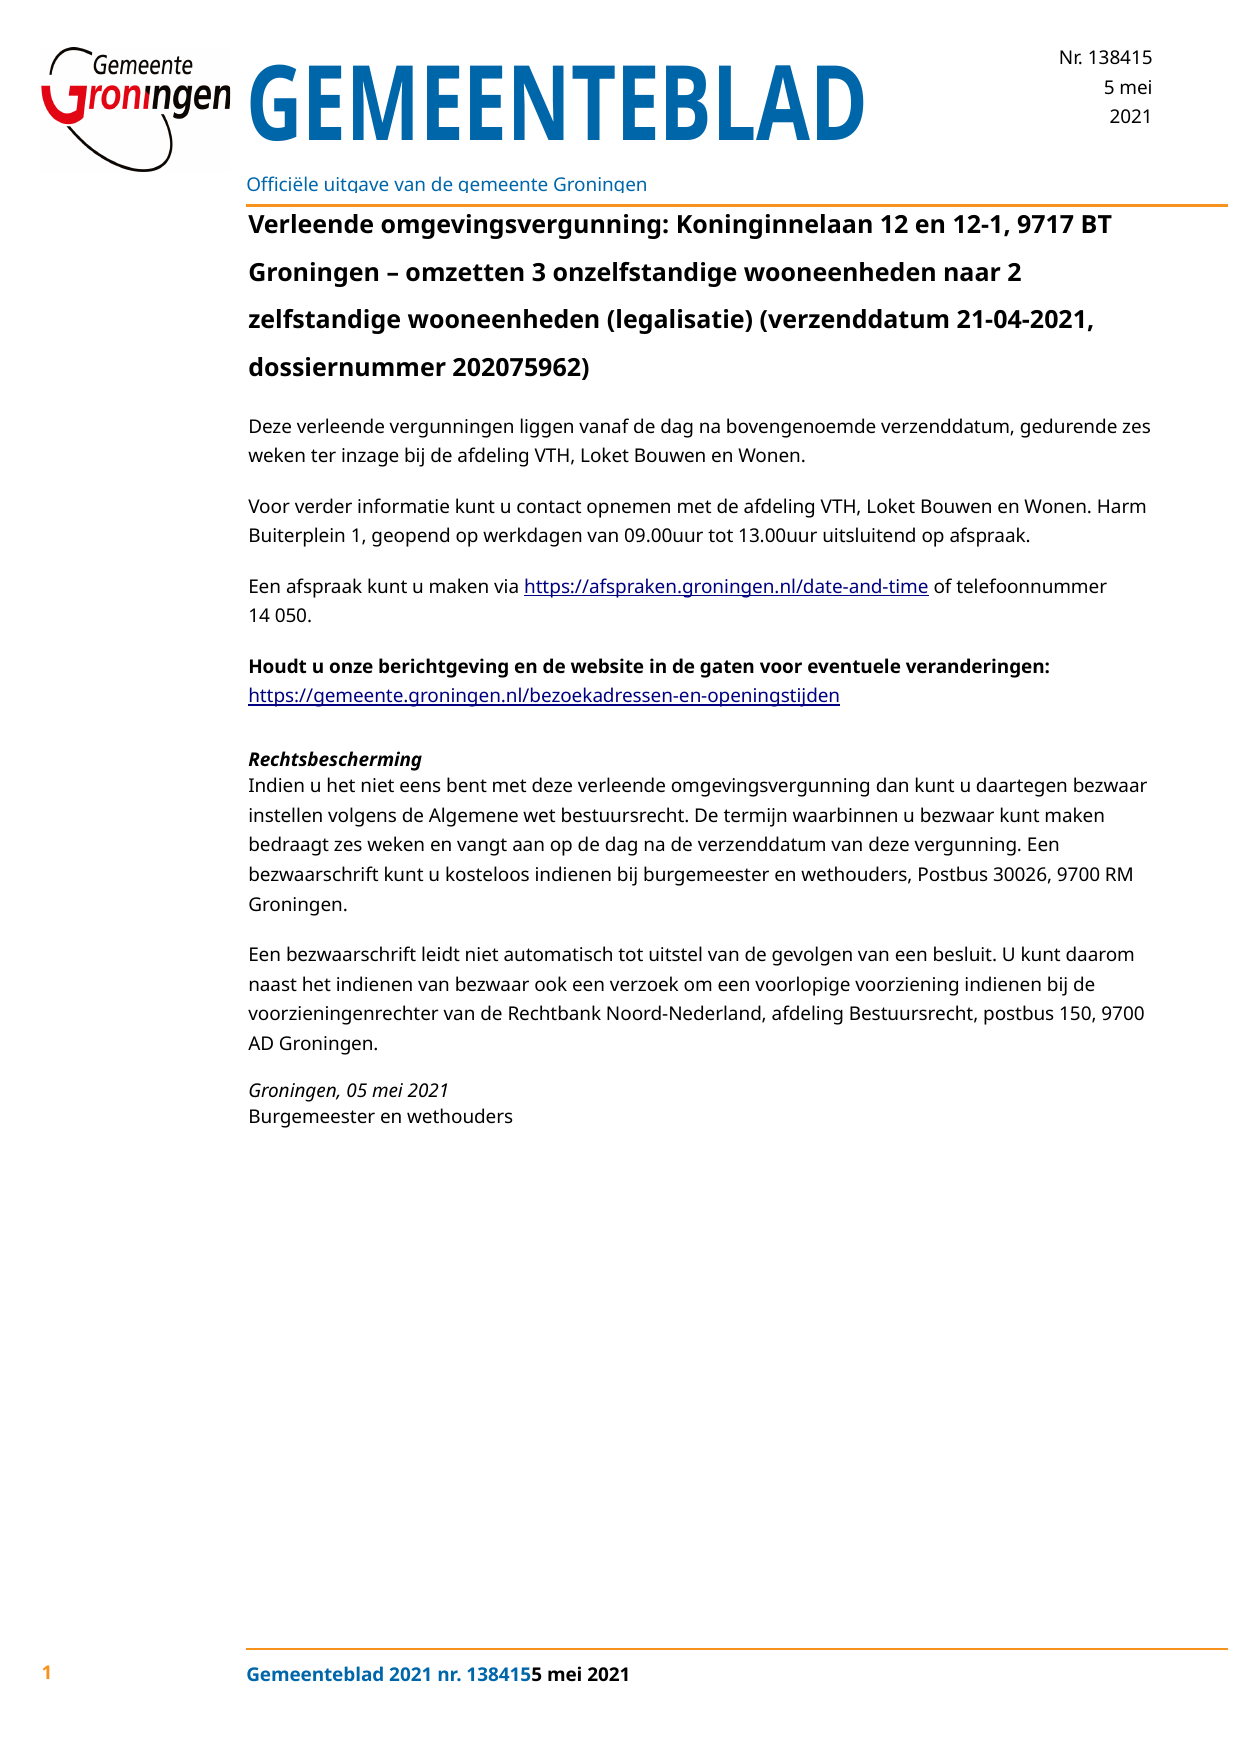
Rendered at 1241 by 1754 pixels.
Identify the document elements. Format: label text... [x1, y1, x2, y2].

text Burgemeester en wethouders [248, 1103, 1152, 1129]
text Voor verder informatie kunt u contact opnemen met de afdeling VTH, Loket Bouwen en Wonen. Harm Buiterplein 1, geopend op werkdagen van 09.00uur tot 13.00uur uitsluitend op afspraak. [248, 493, 1152, 548]
text Een afspraak kunt u maken via https://afspraken.groningen.nl/date-and-time of telefoonnummer 14 050. [248, 573, 1152, 628]
text Een bezwaarschrift leidt niet automatisch tot uitstel van de gevolgen van een besluit. U kunt daarom naast het indienen van bezwaar ook een verzoek om een voorlopige voorziening indienen bij de voorzieningenrechter van de Rechtbank Noord-Nederland, afdeling Bestuursrecht, postbus 150, 9700 AD Groningen. [248, 941, 1152, 1056]
text Indien u het niet eens bent met deze verleende omgevingsvergunning dan kunt u daartegen bezwaar instellen volgens de Algemene wet bestuursrecht. De termijn waarbinnen u bezwaar kunt maken bedraagt zes weken en vangt aan op de dag na de verzenddatum van deze vergunning. Een bezwaarschrift kunt u kosteloos indienen bij burgemeester en wethouders, Postbus 30026, 9700 RM Groningen. [248, 772, 1152, 916]
text Deze verleende vergunningen liggen vanaf de dag na bovengenoemde verzenddatum, gedurende zes weken ter inzage bij de afdeling VTH, Loket Bouwen en Wonen. [248, 413, 1152, 468]
text Rechtsbescherming [248, 747, 1152, 772]
text Houdt u onze berichtgeving en de website in de gaten voor eventuele veranderingen: https://gemeente.groningen.nl/bezoekadressen-en-openingstijden [248, 653, 1152, 708]
text Groningen, 05 mei 2021 [248, 1078, 1152, 1103]
text Verleende omgevingsvergunning: Koninginnelaan 12 en 12-1, 9717 BT Groningen – omzetten 3 onzelfstandige wooneenheden naar 2 zelfstandige wooneenheden (legalisatie) (verzenddatum 21-04-2021, dossiernummer 202075962) [248, 207, 1152, 384]
picture [41, 47, 231, 172]
